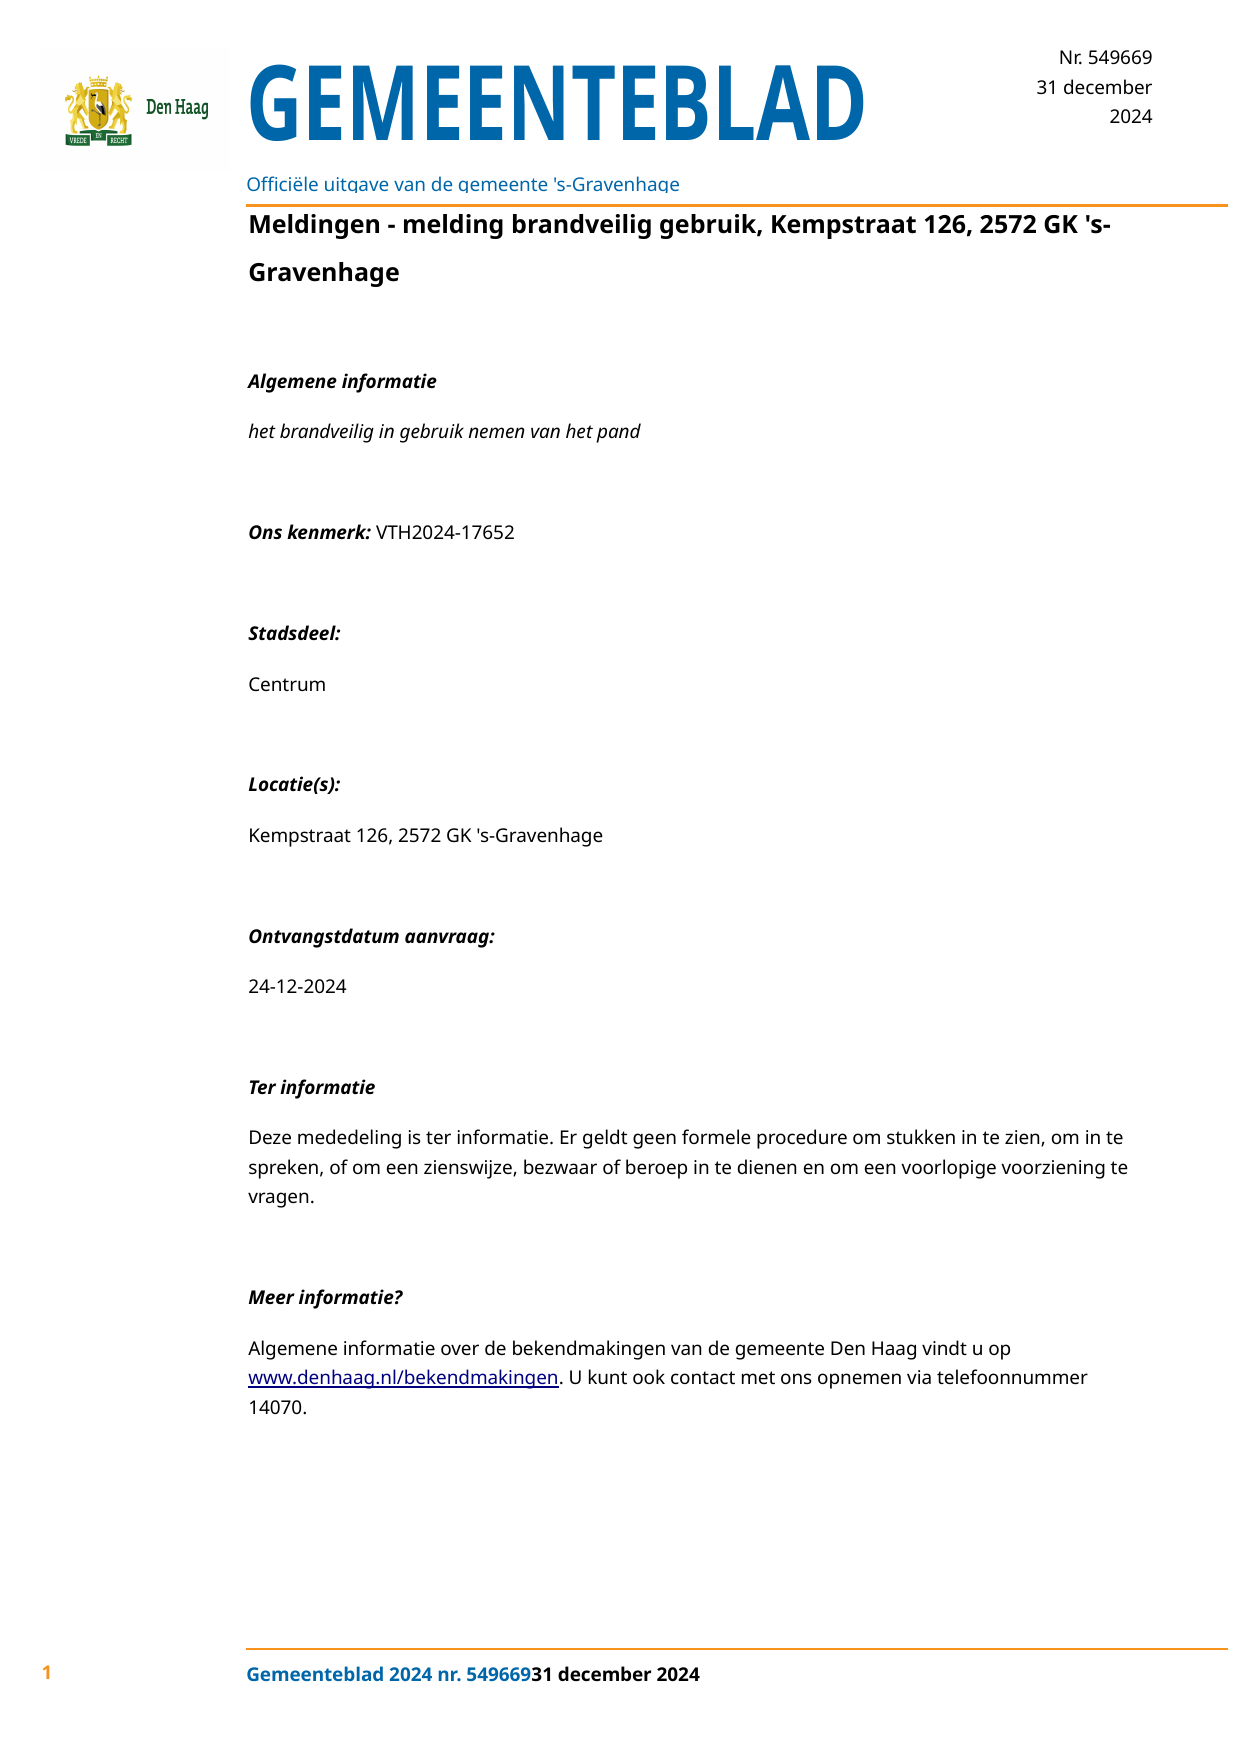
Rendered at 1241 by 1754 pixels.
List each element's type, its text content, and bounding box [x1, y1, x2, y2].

picture [41, 47, 231, 172]
text Ontvangstdatum aanvraag: [248, 923, 1152, 949]
text Ter informatie [248, 1074, 1152, 1100]
text Algemene informatie over de bekendmakingen van de gemeente Den Haag vindt u op www.denhaag.nl/bekendmakingen. U kunt ook contact met ons opnemen via telefoonnummer 14070. [248, 1335, 1152, 1420]
text Meer informatie? [248, 1284, 1152, 1310]
text Stadsdeel: [248, 620, 1152, 646]
text Algemene informatie [248, 368, 1152, 394]
text Kempstraat 126, 2572 GK 's-Gravenhage [248, 822, 1152, 848]
text Meldingen - melding brandveilig gebruik, Kempstraat 126, 2572 GK 's-Gravenhage [248, 207, 1152, 288]
text Deze mededeling is ter informatie. Er geldt geen formele procedure om stukken in te zien, om in te spreken, of om een zienswijze, bezwaar of beroep in te dienen en om een voorlopige voorziening te vragen. [248, 1124, 1152, 1209]
text Centrum [248, 671, 1152, 697]
text 24-12-2024 [248, 973, 1152, 999]
text Ons kenmerk: VTH2024-17652 [248, 519, 1152, 545]
text het brandveilig in gebruik nemen van het pand [248, 419, 1152, 444]
text Locatie(s): [248, 772, 1152, 797]
